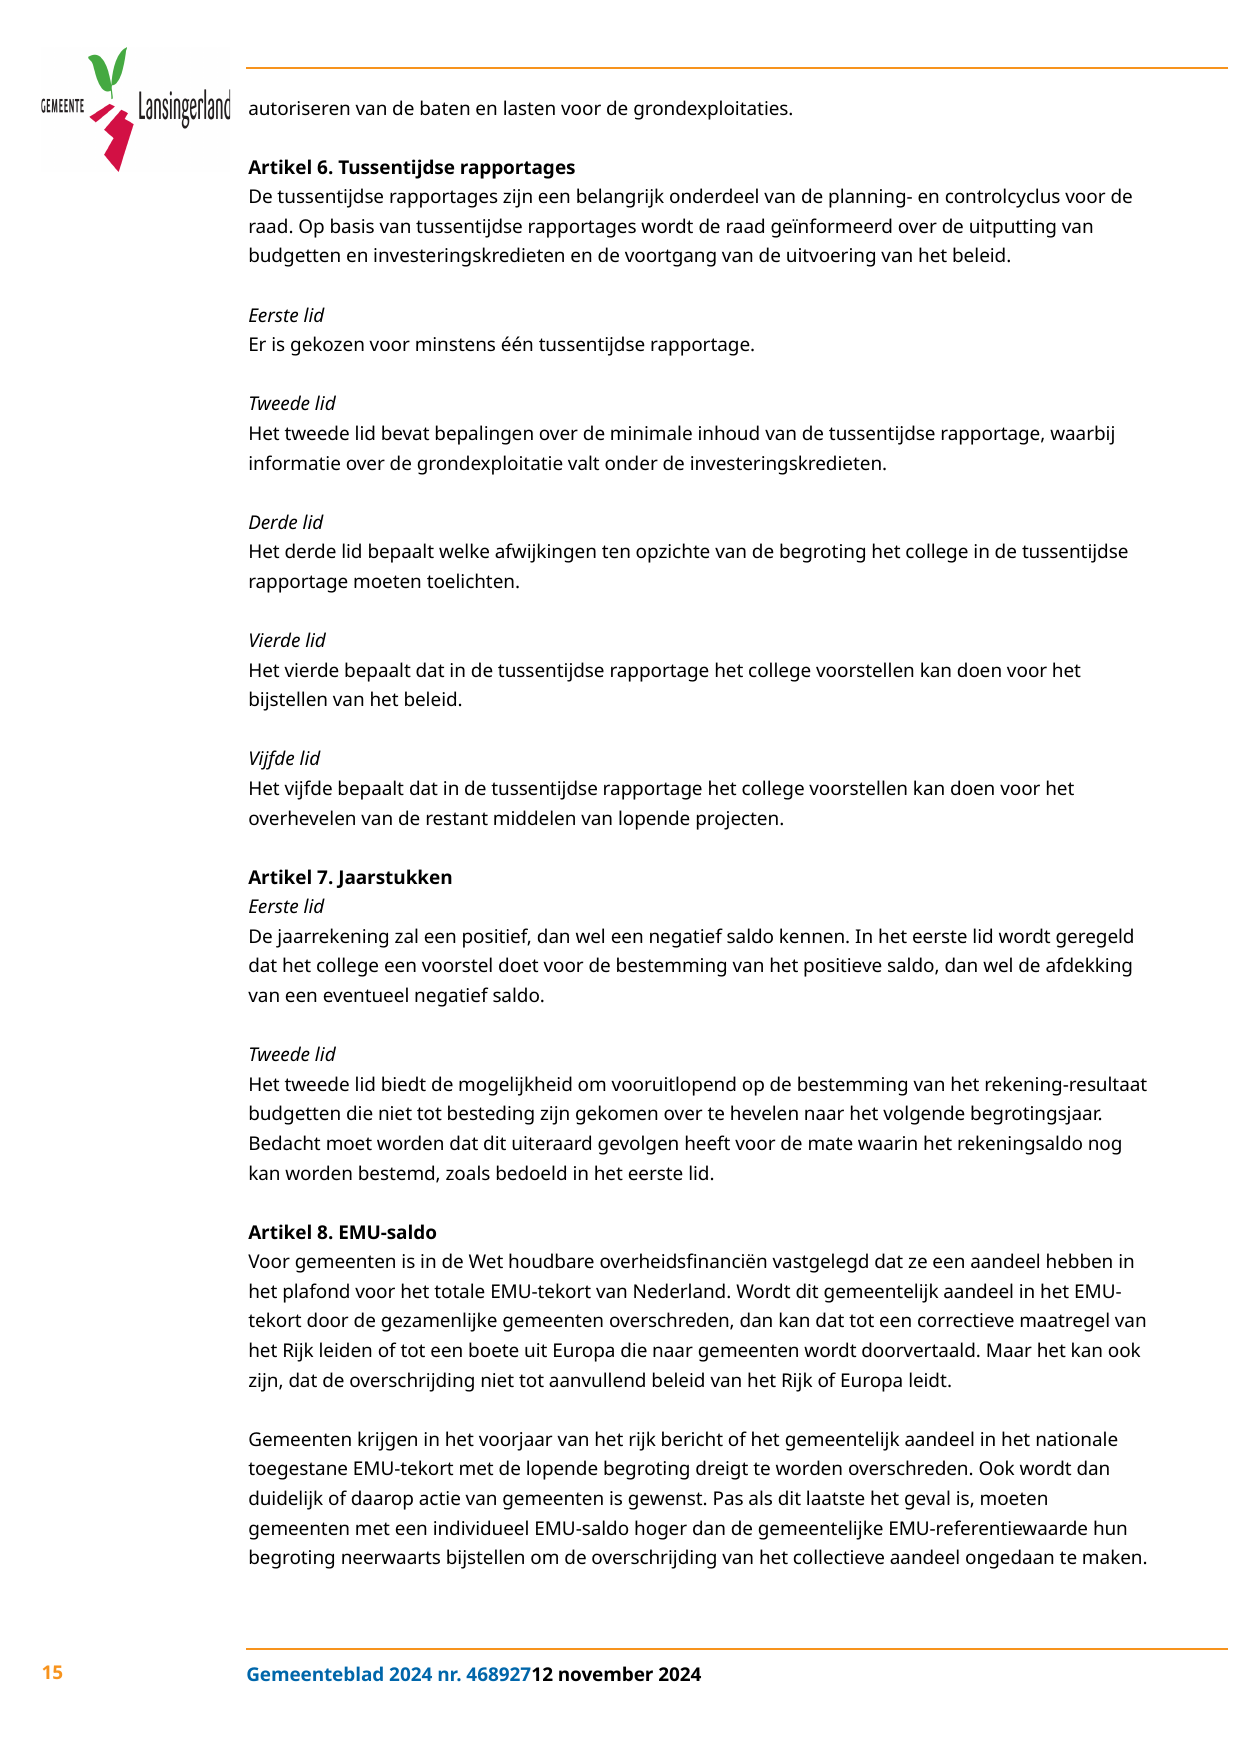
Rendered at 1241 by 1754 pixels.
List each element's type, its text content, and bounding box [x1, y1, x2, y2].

text Gemeenten krijgen in het voorjaar van het rijk bericht of het gemeentelijk aandeel in het nationale toegestane EMU-tekort met de lopende begroting dreigt te worden overschreden. Ook wordt dan duidelijk of daarop actie van gemeenten is gewenst. Pas als dit laatste het geval is, moeten gemeenten met een individueel EMU-saldo hoger dan de gemeentelijke EMU-referentiewaarde hun begroting neerwaarts bijstellen om de overschrijding van het collectieve aandeel ongedaan te maken. [248, 1426, 1152, 1570]
text Eerste lid [248, 302, 1152, 328]
text Artikel 7. Jaarstukken [248, 864, 1152, 890]
picture [41, 47, 231, 172]
text autoriseren van de baten en lasten voor de grondexploitaties. [248, 95, 1152, 121]
text Het tweede lid biedt de mogelijkheid om vooruitlopend op de bestemming van het rekening-resultaat budgetten die niet tot besteding zijn gekomen over te hevelen naar het volgende begrotingsjaar. Bedacht moet worden dat dit uiteraard gevolgen heeft voor de mate waarin het rekeningsaldo nog kan worden bestemd, zoals bedoeld in het eerste lid. [248, 1071, 1152, 1186]
text Vierde lid [248, 627, 1152, 653]
text Het tweede lid bevat bepalingen over de minimale inhoud van de tussentijdse rapportage, waarbij informatie over de grondexploitatie valt onder de investeringskredieten. [248, 420, 1152, 476]
text Artikel 6. Tussentijdse rapportages [248, 154, 1152, 180]
text Tweede lid [248, 1041, 1152, 1067]
text Het derde lid bepaalt welke afwijkingen ten opzichte van de begroting het college in de tussentijdse rapportage moeten toelichten. [248, 538, 1152, 594]
text Voor gemeenten is in de Wet houdbare overheidsfinanciën vastgelegd dat ze een aandeel hebben in het plafond voor het totale EMU-tekort van Nederland. Wordt dit gemeentelijk aandeel in het EMU-tekort door de gezamenlijke gemeenten overschreden, dan kan dat tot een correctieve maatregel van het Rijk leiden of tot een boete uit Europa die naar gemeenten wordt doorvertaald. Maar het kan ook zijn, dat de overschrijding niet tot aanvullend beleid van het Rijk of Europa leidt. [248, 1248, 1152, 1393]
text De tussentijdse rapportages zijn een belangrijk onderdeel van de planning- en controlcyclus voor de raad. Op basis van tussentijdse rapportages wordt de raad geïnformeerd over de uitputting van budgetten en investeringskredieten en de voortgang van de uitvoering van het beleid. [248, 183, 1152, 268]
text Vijfde lid [248, 746, 1152, 771]
text Eerste lid [248, 893, 1152, 919]
text De jaarrekening zal een positief, dan wel een negatief saldo kennen. In het eerste lid wordt geregeld dat het college een voorstel doet voor de bestemming van het positieve saldo, dan wel de afdekking van een eventueel negatief saldo. [248, 923, 1152, 1008]
text Er is gekozen voor minstens één tussentijdse rapportage. [248, 331, 1152, 357]
text Het vierde bepaalt dat in de tussentijdse rapportage het college voorstellen kan doen voor het bijstellen van het beleid. [248, 657, 1152, 712]
text Artikel 8. EMU-saldo [248, 1219, 1152, 1245]
text Derde lid [248, 509, 1152, 535]
text Tweede lid [248, 391, 1152, 416]
text Het vijfde bepaalt dat in de tussentijdse rapportage het college voorstellen kan doen voor het overhevelen van de restant middelen van lopende projecten. [248, 775, 1152, 831]
